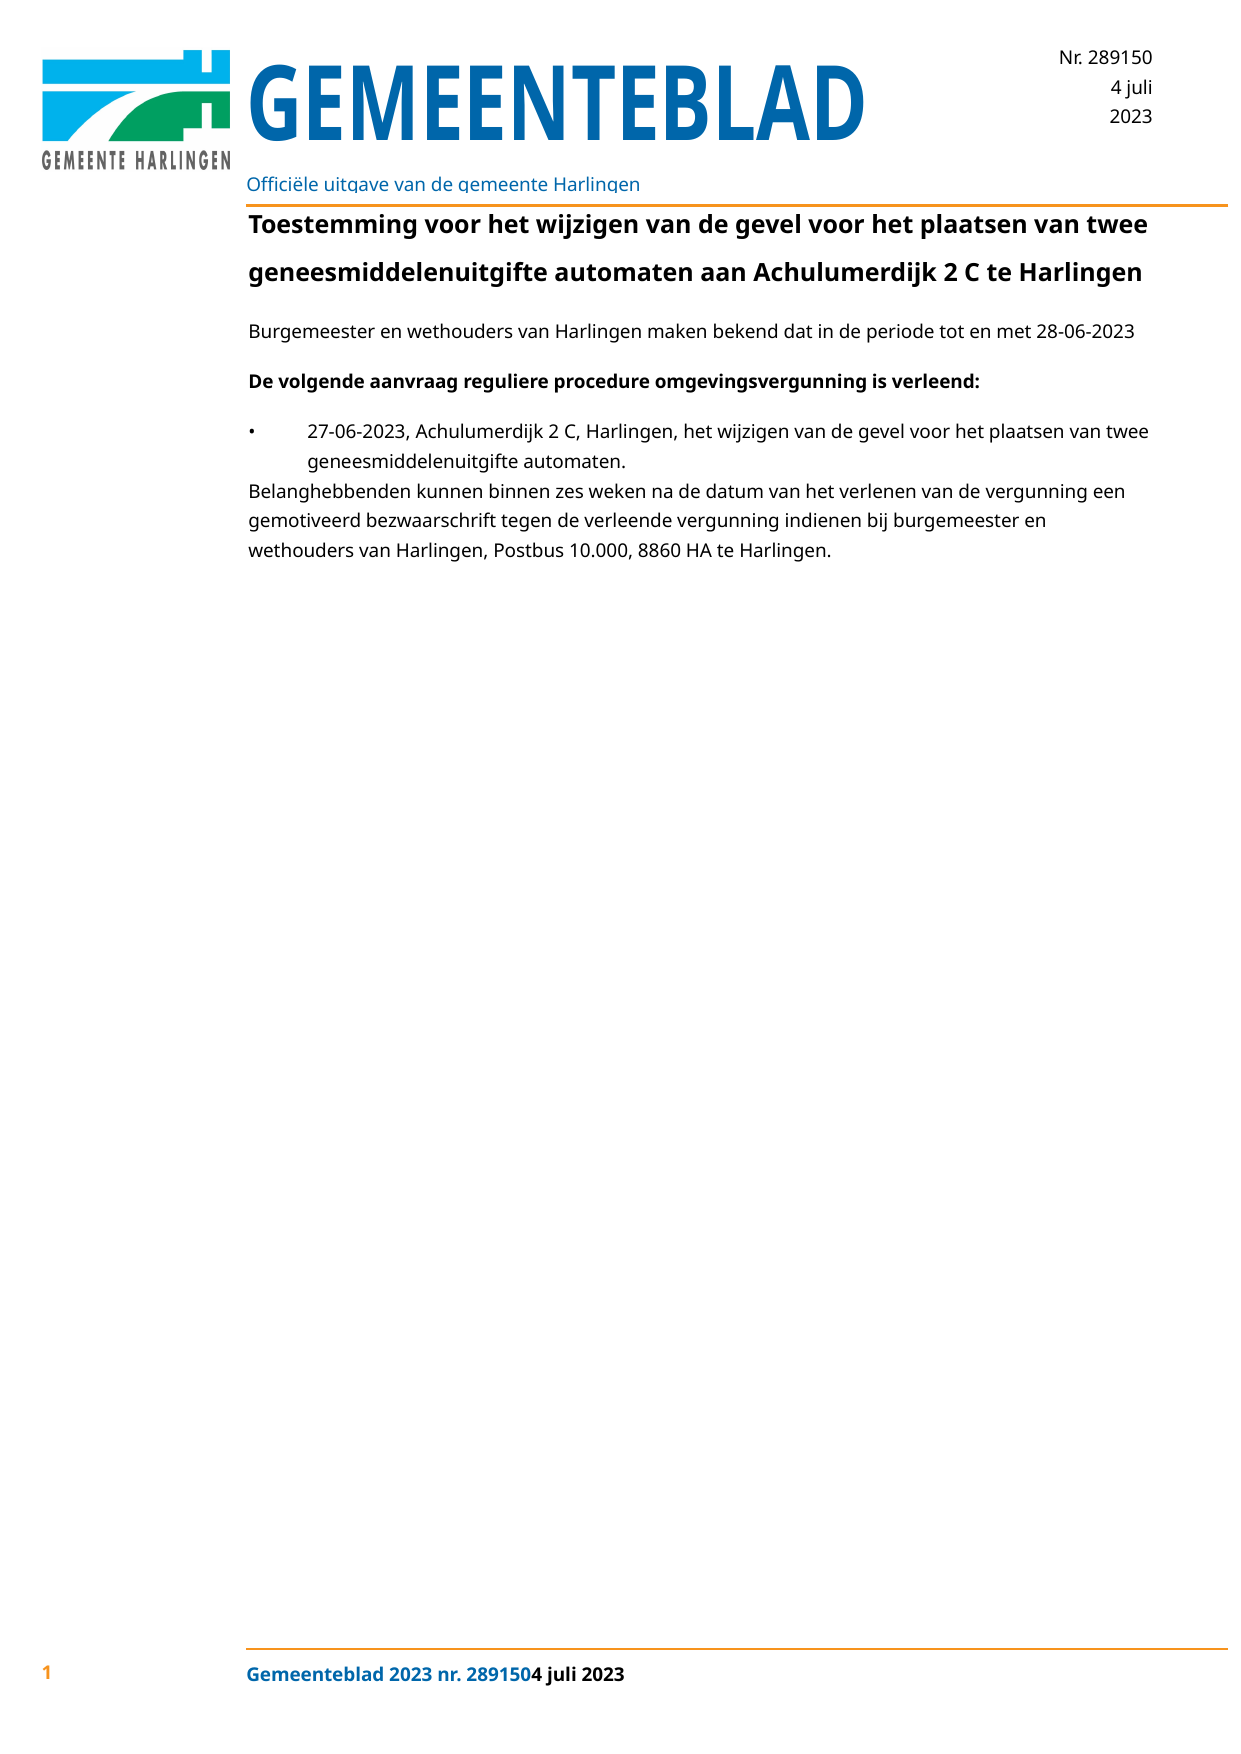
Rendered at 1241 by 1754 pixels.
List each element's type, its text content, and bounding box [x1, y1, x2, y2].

text Burgemeester en wethouders van Harlingen maken bekend dat in de periode tot en met 28-06-2023 [248, 318, 1152, 344]
picture [41, 47, 231, 172]
text De volgende aanvraag reguliere procedure omgevingsvergunning is verleend: [248, 368, 1152, 394]
text Belanghebbenden kunnen binnen zes weken na de datum van het verlenen van de vergunning een gemotiveerd bezwaarschrift tegen de verleende vergunning indienen bij burgemeester en wethouders van Harlingen, Postbus 10.000, 8860 HA te Harlingen. [248, 478, 1152, 563]
text Toestemming voor het wijzigen van de gevel voor het plaatsen van twee geneesmiddelenuitgifte automaten aan Achulumerdijk 2 C te Harlingen [248, 207, 1152, 288]
list 27-06-2023, Achulumerdijk 2 C, Harlingen, het wijzigen van de gevel voor het plaatsen van twee geneesmiddelenuitgifte automaten. [248, 419, 1152, 474]
